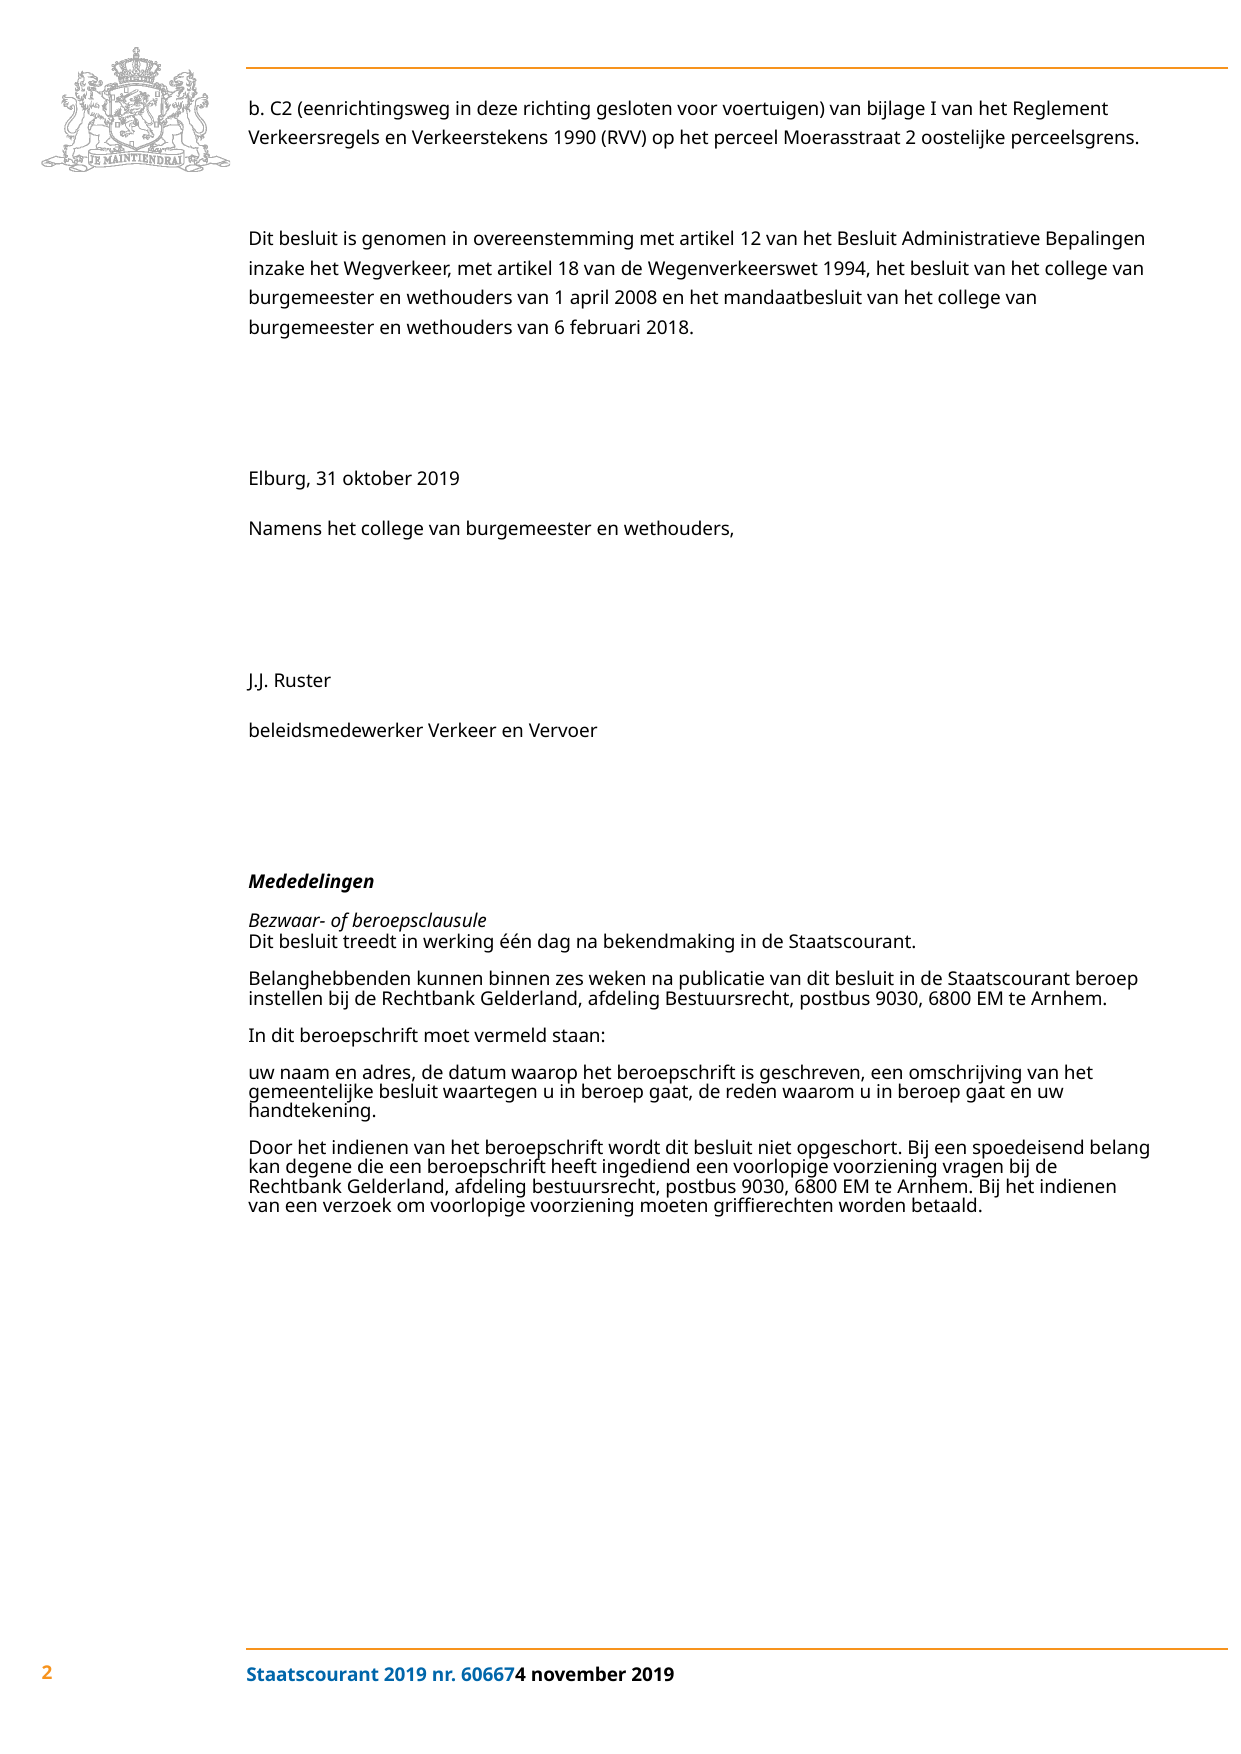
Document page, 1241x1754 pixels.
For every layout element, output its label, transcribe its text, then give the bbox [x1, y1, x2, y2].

picture [41, 47, 231, 172]
text beleidsmedewerker Verkeer en Vervoer [248, 717, 1152, 743]
text In dit beroepschrift moet vermeld staan: [248, 1027, 1152, 1046]
text Mededelingen [248, 868, 1152, 894]
text Namens het college van burgemeester en wethouders, [248, 516, 1152, 541]
text Door het indienen van het beroepschrift wordt dit besluit niet opgeschort. Bij een spoedeisend belang kan degene die een beroepschrift heeft ingediend een voorlopige voorziening vragen bij de Rechtbank Gelderland, afdeling bestuursrecht, postbus 9030, 6800 EM te Arnhem. Bij het indienen van een verzoek om voorlopige voorziening moeten griffierechten worden betaald. [248, 1139, 1152, 1216]
text Belanghebbenden kunnen binnen zes weken na publicatie van dit besluit in de Staatscourant beroep instellen bij de Rechtbank Gelderland, afdeling Bestuursrecht, postbus 9030, 6800 EM te Arnhem. [248, 970, 1152, 1009]
text J.J. Ruster [248, 667, 1152, 693]
text b. C2 (eenrichtingsweg in deze richting gesloten voor voertuigen) van bijlage I van het Reglement Verkeersregels en Verkeerstekens 1990 (RVV) op het perceel Moerasstraat 2 oostelijke perceelsgrens. [248, 95, 1152, 150]
text Elburg, 31 oktober 2019 [248, 465, 1152, 491]
text uw naam en adres, de datum waarop het beroepschrift is geschreven, een omschrijving van het gemeentelijke besluit waartegen u in beroep gaat, de reden waarom u in beroep gaat en uw handtekening. [248, 1064, 1152, 1121]
text Dit besluit is genomen in overeenstemming met artikel 12 van het Besluit Administratieve Bepalingen inzake het Wegverkeer, met artikel 18 van de Wegenverkeerswet 1994, het besluit van het college van burgemeester en wethouders van 1 april 2008 en het mandaatbesluit van het college van burgemeester en wethouders van 6 februari 2018. [248, 225, 1152, 340]
text Bezwaar- of beroepsclausule [248, 908, 1152, 933]
text Dit besluit treedt in werking één dag na bekendmaking in de Staatscourant. [248, 933, 1152, 953]
